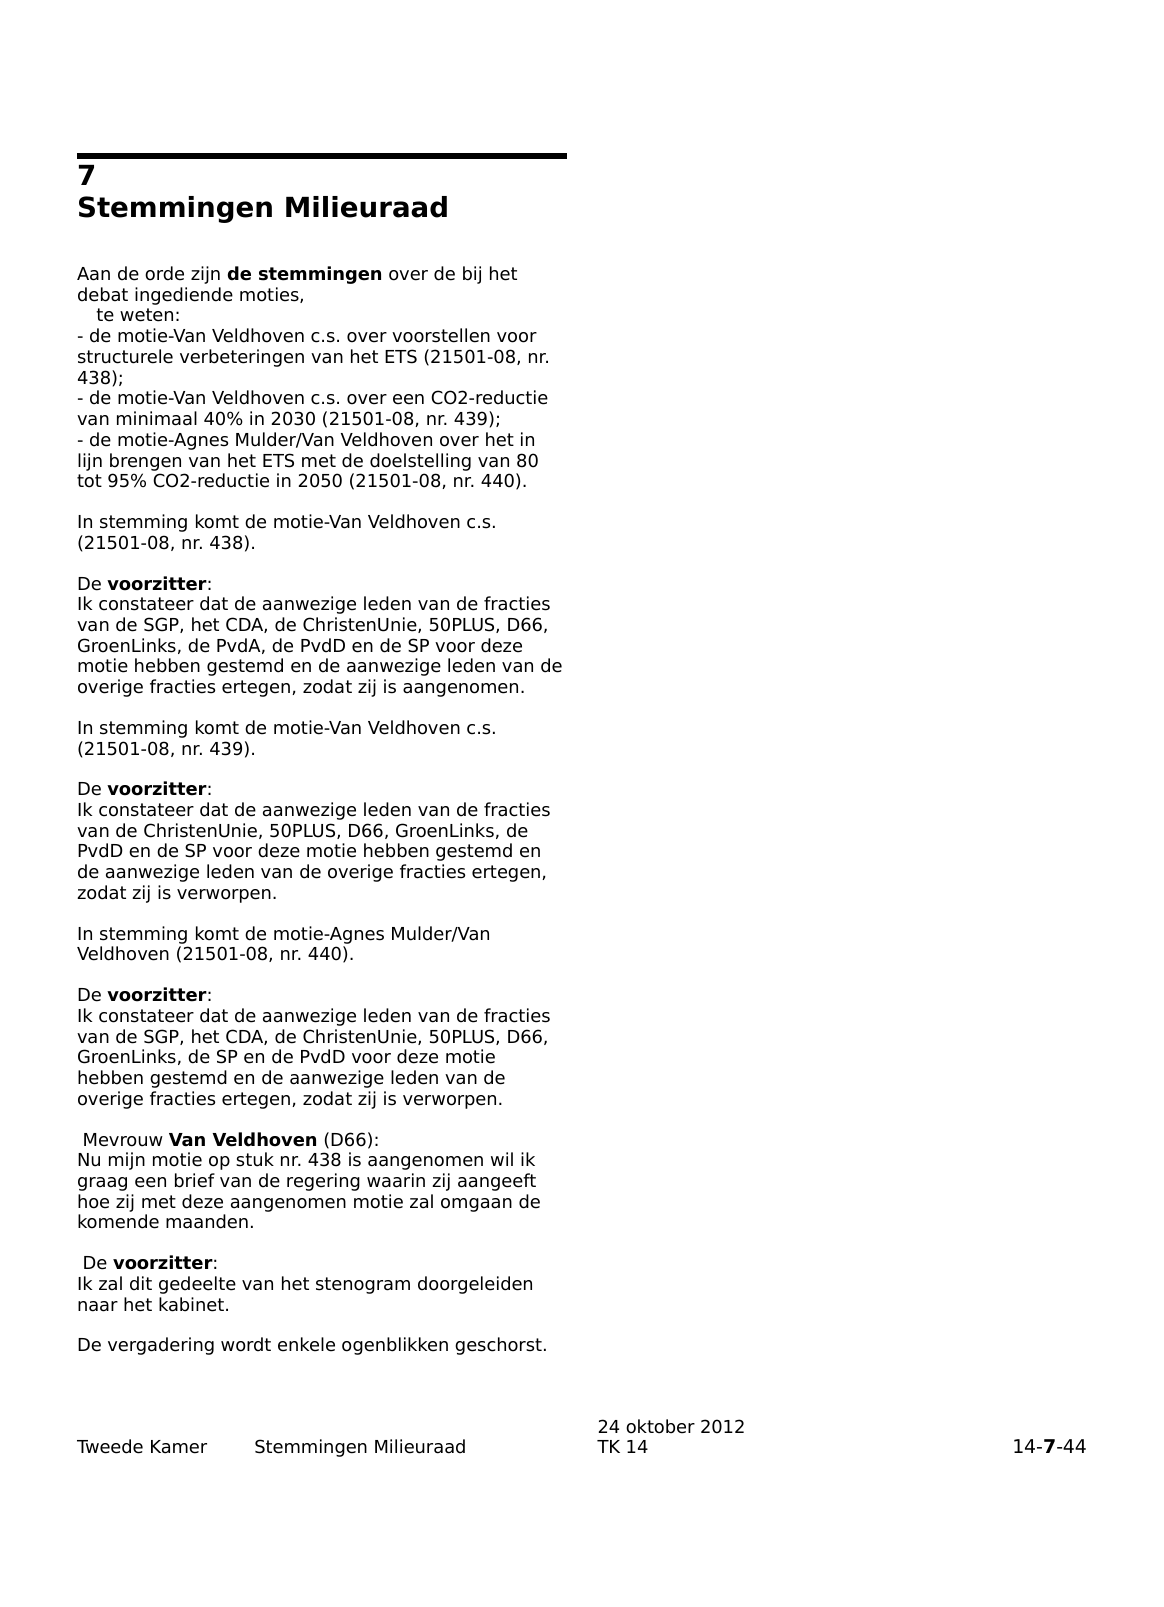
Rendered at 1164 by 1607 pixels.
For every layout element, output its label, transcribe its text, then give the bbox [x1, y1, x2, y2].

text - de motie-Agnes Mulder/Van Veldhoven over het in lijn brengen van het ETS met de doelstelling van 80 tot 95% CO2-reductie in 2050 (21501-08, nr. 440). [77, 430, 567, 492]
text De voorzitter: [77, 779, 567, 800]
text Ik zal dit gedeelte van het stenogram doorgeleiden naar het kabinet. [77, 1274, 567, 1315]
text Ik constateer dat de aanwezige leden van de fracties van de SGP, het CDA, de ChristenUnie, 50PLUS, D66, GroenLinks, de SP en de PvdD voor deze motie hebben gestemd en de aanwezige leden van de overige fracties ertegen, zodat zij is verworpen. [77, 1006, 567, 1109]
text Nu mijn motie op stuk nr. 438 is aangenomen wil ik graag een brief van de regering waarin zij aangeeft hoe zij met deze aangenomen motie zal omgaan de komende maanden. [77, 1150, 567, 1233]
text De vergadering wordt enkele ogenblikken geschorst. [77, 1335, 567, 1356]
text In stemming komt de motie-Van Veldhoven c.s. (21501-08, nr. 439). [77, 718, 567, 759]
text - de motie-Van Veldhoven c.s. over een CO2-reductie van minimaal 40% in 2030 (21501-08, nr. 439); [77, 388, 567, 430]
text - de motie-Van Veldhoven c.s. over voorstellen voor structurele verbeteringen van het ETS (21501-08, nr. 438); [77, 326, 567, 388]
text Ik constateer dat de aanwezige leden van de fracties van de SGP, het CDA, de ChristenUnie, 50PLUS, D66, GroenLinks, de PvdA, de PvdD en de SP voor deze motie hebben gestemd en de aanwezige leden van de overige fracties ertegen, zodat zij is aangenomen. [77, 594, 567, 698]
text Aan de orde zijn de stemmingen over de bij het debat ingediende moties, [77, 264, 567, 305]
text In stemming komt de motie-Agnes Mulder/Van Veldhoven (21501-08, nr. 440). [77, 923, 567, 965]
text Ik constateer dat de aanwezige leden van de fracties van de ChristenUnie, 50PLUS, D66, GroenLinks, de PvdD en de SP voor deze motie hebben gestemd en de aanwezige leden van de overige fracties ertegen, zodat zij is verworpen. [77, 800, 567, 903]
text De voorzitter: [77, 573, 567, 594]
text De voorzitter: [77, 985, 567, 1006]
title 7 Stemmingen Milieuraad [77, 159, 567, 224]
text Mevrouw Van Veldhoven (D66): [77, 1129, 567, 1150]
text De voorzitter: [77, 1253, 567, 1274]
text te weten: [77, 305, 567, 326]
text In stemming komt de motie-Van Veldhoven c.s. (21501-08, nr. 438). [77, 512, 567, 553]
